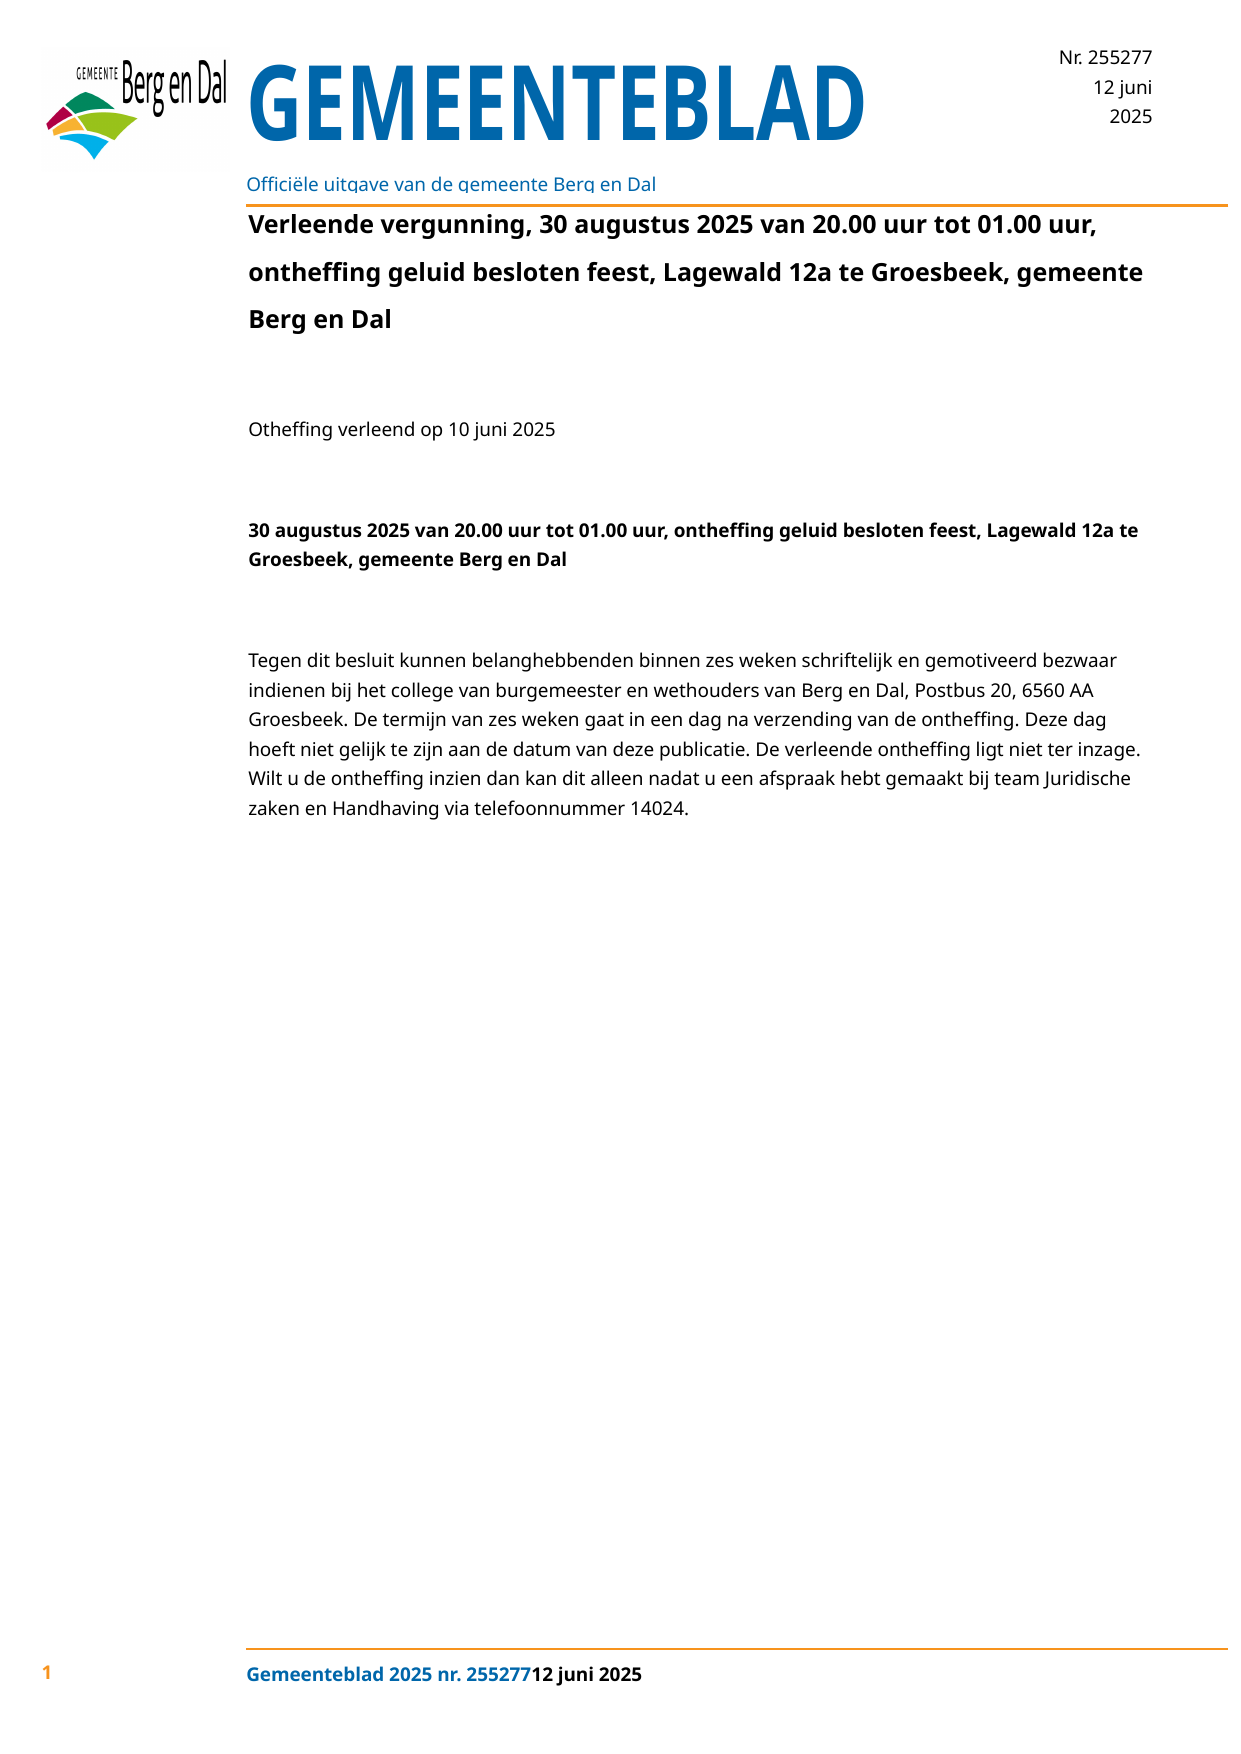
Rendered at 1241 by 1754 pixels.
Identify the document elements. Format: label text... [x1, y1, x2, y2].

text 30 augustus 2025 van 20.00 uur tot 01.00 uur, ontheffing geluid besloten feest, Lagewald 12a te Groesbeek, gemeente Berg en Dal [248, 517, 1152, 572]
text Verleende vergunning, 30 augustus 2025 van 20.00 uur tot 01.00 uur, ontheffing geluid besloten feest, Lagewald 12a te Groesbeek, gemeente Berg en Dal [248, 207, 1152, 336]
text Tegen dit besluit kunnen belanghebbenden binnen zes weken schriftelijk en gemotiveerd bezwaar indienen bij het college van burgemeester en wethouders van Berg en Dal, Postbus 20, 6560 AA Groesbeek. De termijn van zes weken gaat in een dag na verzending van de ontheffing. Deze dag hoeft niet gelijk te zijn aan de datum van deze publicatie. De verleende ontheffing ligt niet ter inzage. Wilt u de ontheffing inzien dan kan dit alleen nadat u een afspraak hebt gemaakt bij team Juridische zaken en Handhaving via telefoonnummer 14024. [248, 647, 1152, 821]
text Otheffing verleend op 10 juni 2025 [248, 416, 1152, 442]
picture [41, 47, 231, 172]
